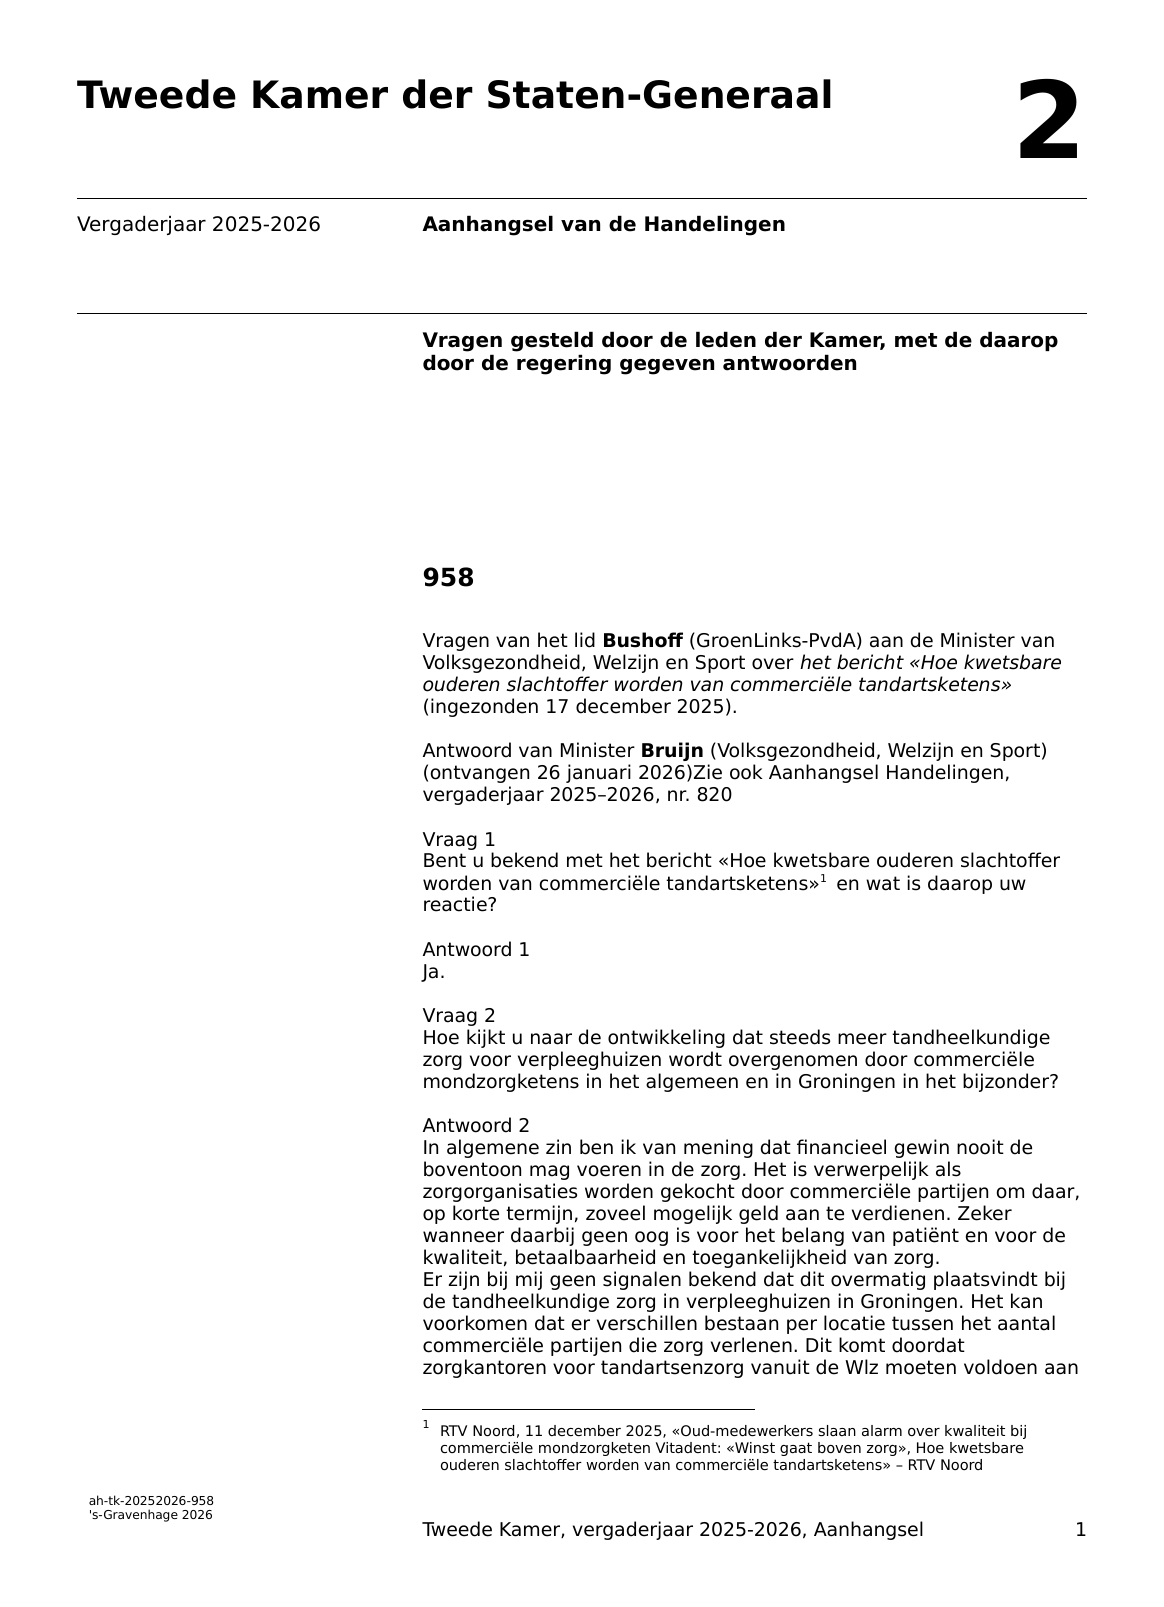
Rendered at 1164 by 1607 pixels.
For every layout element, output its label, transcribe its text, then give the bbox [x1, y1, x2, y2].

text Er zijn bij mij geen signalen bekend dat dit overmatig plaatsvindt bij de tandheelkundige zorg in verpleeghuizen in Groningen. Het kan voorkomen dat er verschillen bestaan per locatie tussen het aantal commerciële partijen die zorg verlenen. Dit komt doordat zorgkantoren voor tandartsenzorg vanuit de Wlz moeten voldoen aan [422, 1269, 1087, 1378]
text Vraag 1 [422, 828, 1087, 850]
text 's-Gravenhage 2026 [88, 1508, 323, 1522]
text RTV Noord, 11 december 2025, «Oud-medewerkers slaan alarm over kwaliteit bij commerciële mondzorgketen Vitadent: «Winst gaat boven zorg», Hoe kwetsbare ouderen slachtoffer worden van commerciële tandartsketens» – RTV Noord [422, 1418, 1087, 1474]
table_cell [77, 314, 422, 375]
table_header Tweede Kamer der Staten-Generaal [77, 59, 886, 198]
text 958 [422, 563, 1087, 592]
table_cell Aanhangsel van de Handelingen [422, 199, 1087, 313]
text Antwoord 1 [422, 938, 1087, 961]
text Vragen van het lid Bushoff (GroenLinks-PvdA) aan de Minister van Volksgezondheid, Welzijn en Sport over het bericht «Hoe kwetsbare ouderen slachtoffer worden van commerciële tandartsketens» (ingezonden 17 december 2025). [422, 630, 1087, 718]
text Bent u bekend met het bericht «Hoe kwetsbare ouderen slachtoffer worden van commerciële tandartsketens» en wat is daarop uw reactie? [422, 850, 1087, 916]
text Antwoord 2 [422, 1115, 1087, 1137]
table_cell Vragen gesteld door de leden der Kamer, met de daarop door de regering gegeven antwoorden [422, 314, 1087, 375]
text Ja. [422, 961, 1087, 982]
table_cell Vergaderjaar 2025-2026 [77, 199, 422, 313]
text Hoe kijkt u naar de ontwikkeling dat steeds meer tandheelkundige zorg voor verpleeghuizen wordt overgenomen door commerciële mondzorgketens in het algemeen en in Groningen in het bijzonder? [422, 1027, 1087, 1093]
text ah-tk-20252026-958 [88, 1494, 323, 1508]
text Vraag 2 [422, 1005, 1087, 1027]
text In algemene zin ben ik van mening dat financieel gewin nooit de boventoon mag voeren in de zorg. Het is verwerpelijk als zorgorganisaties worden gekocht door commerciële partijen om daar, op korte termijn, zoveel mogelijk geld aan te verdienen. Zeker wanneer daarbij geen oog is voor het belang van patiënt en voor de kwaliteit, betaalbaarheid en toegankelijkheid van zorg. [422, 1137, 1087, 1269]
text Antwoord van Minister Bruijn (Volksgezondheid, Welzijn en Sport) (ontvangen 26 januari 2026)Zie ook Aanhangsel Handelingen, vergaderjaar 2025–2026, nr. 820 [422, 740, 1087, 806]
table_header 2 [886, 59, 1087, 198]
